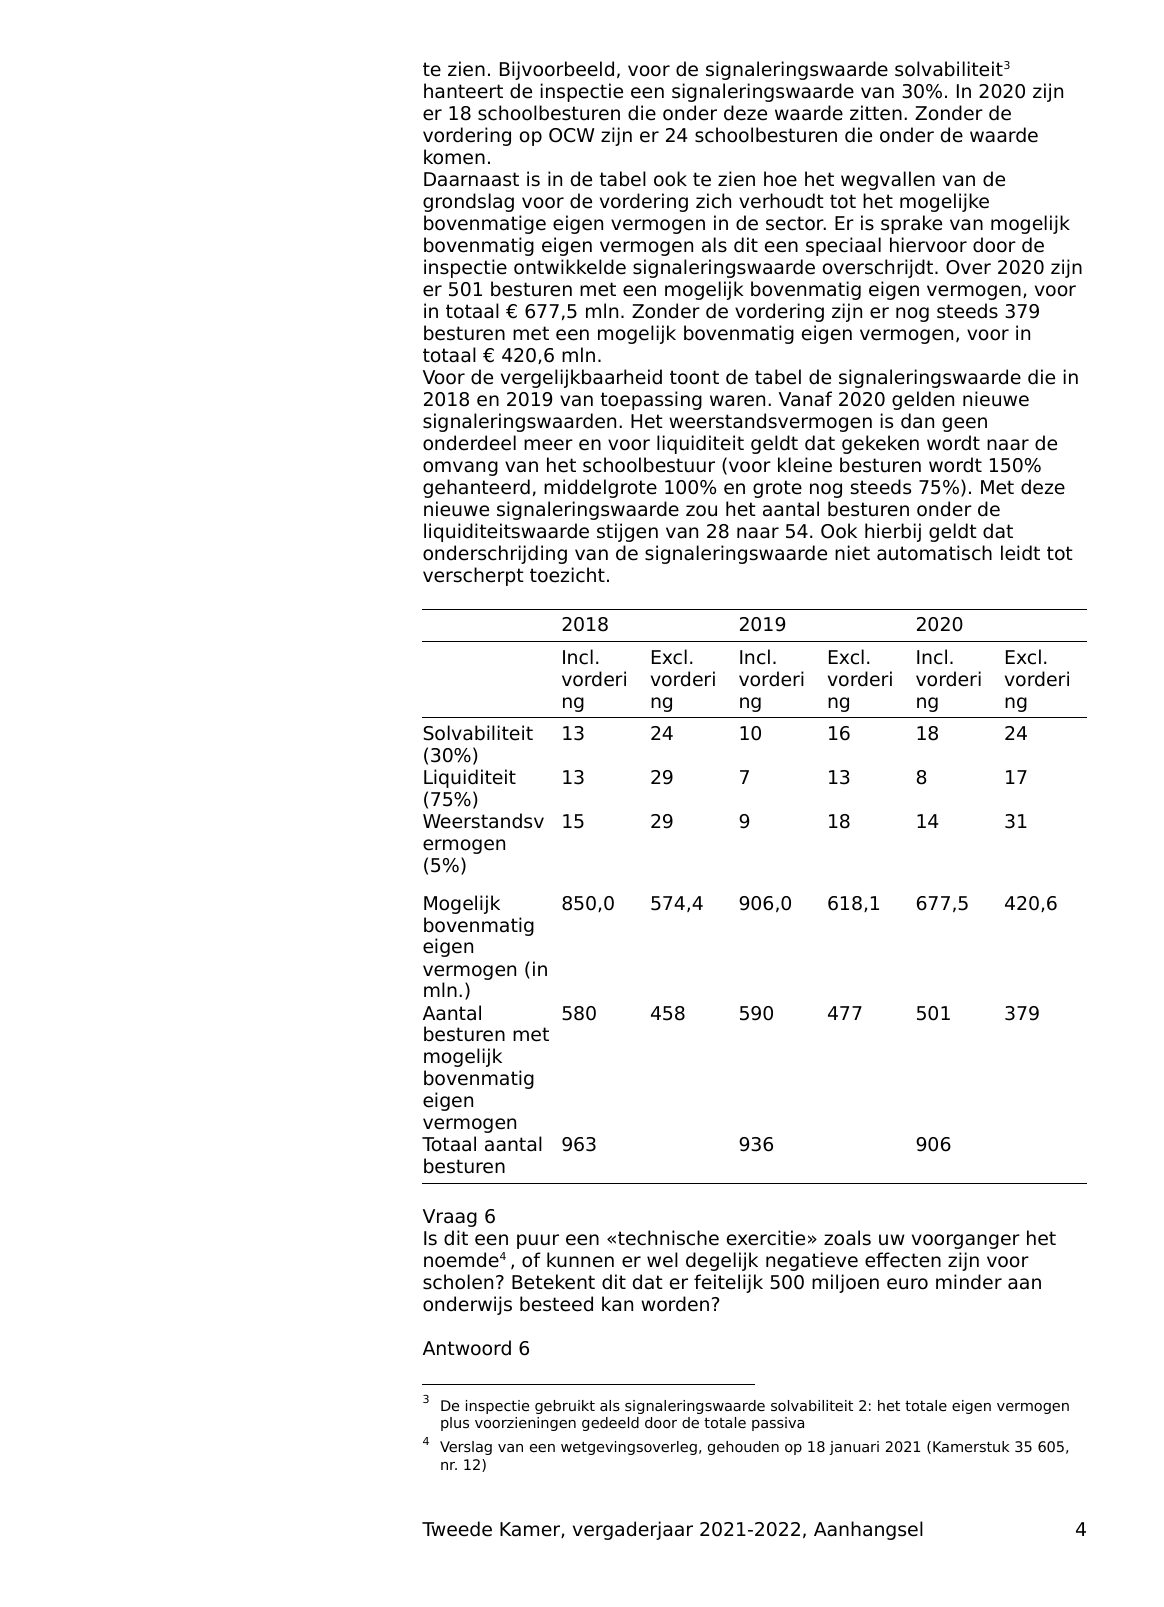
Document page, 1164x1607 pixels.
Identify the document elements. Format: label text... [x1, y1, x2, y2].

text Vraag 6 [422, 1206, 1087, 1228]
table_cell 17 [998, 767, 1087, 811]
text te zien. Bijvoorbeeld, voor de signaleringswaarde solvabiliteit hanteert de inspectie een signaleringswaarde van 30%. In 2020 zijn er 18 schoolbesturen die onder deze waarde zitten. Zonder de vordering op OCW zijn er 24 schoolbesturen die onder de waarde komen. [422, 59, 1087, 169]
table_cell Solvabiliteit (30%) [422, 718, 555, 767]
table_cell 14 [910, 811, 998, 877]
table_cell 590 [732, 1003, 821, 1134]
table_cell [644, 1134, 732, 1183]
table_cell 963 [555, 1134, 644, 1183]
table_cell 906,0 [732, 893, 821, 1002]
table_cell 9 [732, 811, 821, 877]
table_cell 477 [821, 1003, 909, 1134]
text Antwoord 6 [422, 1338, 1087, 1360]
table_cell Incl. vordering [555, 642, 644, 717]
table_cell [422, 642, 555, 717]
table_cell 574,4 [644, 893, 732, 1002]
table_cell Totaal aantal besturen [422, 1134, 555, 1183]
table_cell [998, 1134, 1087, 1183]
table_cell Liquiditeit (75%) [422, 767, 555, 811]
text Voor de vergelijkbaarheid toont de tabel de signaleringswaarde die in 2018 en 2019 van toepassing waren. Vanaf 2020 gelden nieuwe signaleringswaarden. Het weerstandsvermogen is dan geen onderdeel meer en voor liquiditeit geldt dat gekeken wordt naar de omvang van het schoolbestuur (voor kleine besturen wordt 150% gehanteerd, middelgrote 100% en grote nog steeds 75%). Met deze nieuwe signaleringswaarde zou het aantal besturen onder de liquiditeitswaarde stijgen van 28 naar 54. Ook hierbij geldt dat onderschrijding van de signaleringswaarde niet automatisch leidt tot verscherpt toezicht. [422, 367, 1087, 587]
table_cell 31 [998, 811, 1087, 877]
text De inspectie gebruikt als signaleringswaarde solvabiliteit 2: het totale eigen vermogen plus voorzieningen gedeeld door de totale passiva [422, 1393, 1087, 1432]
table_cell [732, 877, 821, 892]
table_cell 618,1 [821, 893, 909, 1002]
text Daarnaast is in de tabel ook te zien hoe het wegvallen van de grondslag voor de vordering zich verhoudt tot het mogelijke bovenmatige eigen vermogen in de sector. Er is sprake van mogelijk bovenmatig eigen vermogen als dit een speciaal hiervoor door de inspectie ontwikkelde signaleringswaarde overschrijdt. Over 2020 zijn er 501 besturen met een mogelijk bovenmatig eigen vermogen, voor in totaal € 677,5 mln. Zonder de vordering zijn er nog steeds 379 besturen met een mogelijk bovenmatig eigen vermogen, voor in totaal € 420,6 mln. [422, 169, 1087, 367]
table_cell 379 [998, 1003, 1087, 1134]
table_cell Excl. vordering [998, 642, 1087, 717]
table_header 2018 [555, 610, 732, 641]
table_cell 850,0 [555, 893, 644, 1002]
table_cell Incl. vordering [910, 642, 998, 717]
table_cell 18 [821, 811, 909, 877]
table_cell Excl. vordering [644, 642, 732, 717]
text Verslag van een wetgevingsoverleg, gehouden op 18 januari 2021 (Kamerstuk 35 605, nr. 12) [422, 1435, 1087, 1474]
table_cell 936 [732, 1134, 821, 1183]
table_cell 458 [644, 1003, 732, 1134]
table_cell 13 [821, 767, 909, 811]
table_cell [644, 877, 732, 892]
table_cell 580 [555, 1003, 644, 1134]
table_cell Weerstandsvermogen (5%) [422, 811, 555, 877]
table_cell 501 [910, 1003, 998, 1134]
table_cell 15 [555, 811, 644, 877]
table_cell 906 [910, 1134, 998, 1183]
table_cell [910, 877, 998, 892]
table_cell [821, 1134, 909, 1183]
table_cell 10 [732, 718, 821, 767]
table_cell [555, 877, 644, 892]
table_cell 24 [998, 718, 1087, 767]
table_cell 420,6 [998, 893, 1087, 1002]
table_cell [821, 877, 909, 892]
table_cell [422, 877, 555, 892]
table_cell Excl. vordering [821, 642, 909, 717]
table_cell 13 [555, 718, 644, 767]
table_cell 8 [910, 767, 998, 811]
table_header 2020 [910, 610, 1087, 641]
table_cell 16 [821, 718, 909, 767]
table_cell 24 [644, 718, 732, 767]
table_cell 677,5 [910, 893, 998, 1002]
table_cell Aantal besturen met mogelijk bovenmatig eigen vermogen [422, 1003, 555, 1134]
table_cell 13 [555, 767, 644, 811]
table_cell 18 [910, 718, 998, 767]
table_cell [998, 877, 1087, 892]
table_cell Incl. vordering [732, 642, 821, 717]
table_header 2019 [732, 610, 909, 641]
table_cell 29 [644, 767, 732, 811]
text Is dit een puur een «technische exercitie» zoals uw voorganger het noemde, of kunnen er wel degelijk negatieve effecten zijn voor scholen? Betekent dit dat er feitelijk 500 miljoen euro minder aan onderwijs besteed kan worden? [422, 1228, 1087, 1316]
table_cell Mogelijk bovenmatig eigen vermogen (in mln.) [422, 893, 555, 1002]
table_cell 7 [732, 767, 821, 811]
table_cell 29 [644, 811, 732, 877]
table_header [422, 610, 555, 641]
